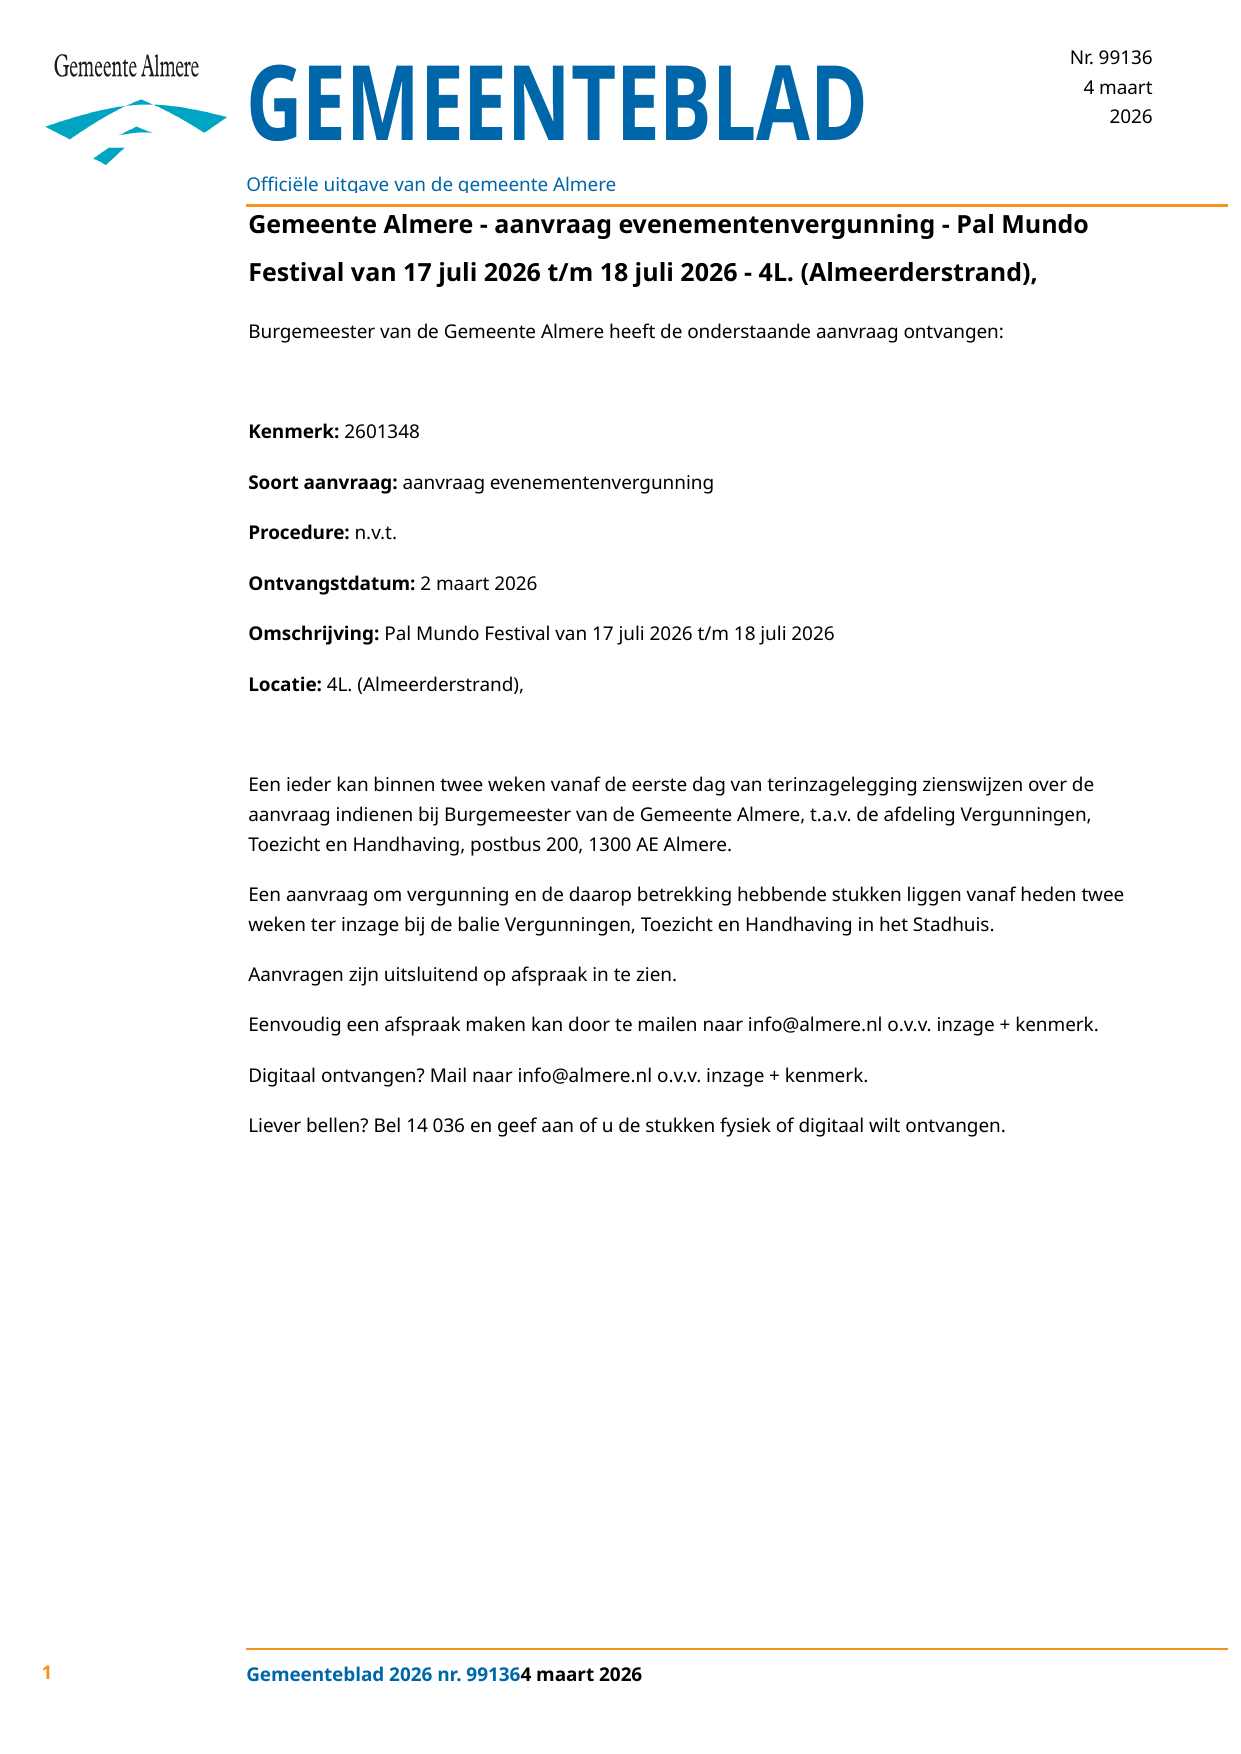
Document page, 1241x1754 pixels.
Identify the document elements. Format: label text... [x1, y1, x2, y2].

text Burgemeester van de Gemeente Almere heeft de onderstaande aanvraag ontvangen: [248, 318, 1152, 344]
text Omschrijving: Pal Mundo Festival van 17 juli 2026 t/m 18 juli 2026 [248, 620, 1152, 646]
text Digitaal ontvangen? Mail naar info@almere.nl o.v.v. inzage + kenmerk. [248, 1062, 1152, 1088]
text Kenmerk: 2601348 [248, 419, 1152, 444]
text Een aanvraag om vergunning en de daarop betrekking hebbende stukken liggen vanaf heden twee weken ter inzage bij de balie Vergunningen, Toezicht en Handhaving in het Stadhuis. [248, 881, 1152, 937]
text Eenvoudig een afspraak maken kan door te mailen naar info@almere.nl o.v.v. inzage + kenmerk. [248, 1012, 1152, 1037]
picture [41, 47, 231, 172]
text Een ieder kan binnen twee weken vanaf de eerste dag van terinzagelegging zienswijzen over de aanvraag indienen bij Burgemeester van de Gemeente Almere, t.a.v. de afdeling Vergunningen, Toezicht en Handhaving, postbus 200, 1300 AE Almere. [248, 772, 1152, 857]
text Aanvragen zijn uitsluitend op afspraak in te zien. [248, 961, 1152, 987]
text Ontvangstdatum: 2 maart 2026 [248, 570, 1152, 596]
text Liever bellen? Bel 14 036 en geef aan of u de stukken fysiek of digitaal wilt ontvangen. [248, 1112, 1152, 1138]
text Gemeente Almere - aanvraag evenementenvergunning - Pal Mundo Festival van 17 juli 2026 t/m 18 juli 2026 - 4L. (Almeerderstrand), [248, 207, 1152, 288]
text Locatie: 4L. (Almeerderstrand), [248, 671, 1152, 697]
text Soort aanvraag: aanvraag evenementenvergunning [248, 469, 1152, 495]
text Procedure: n.v.t. [248, 519, 1152, 545]
